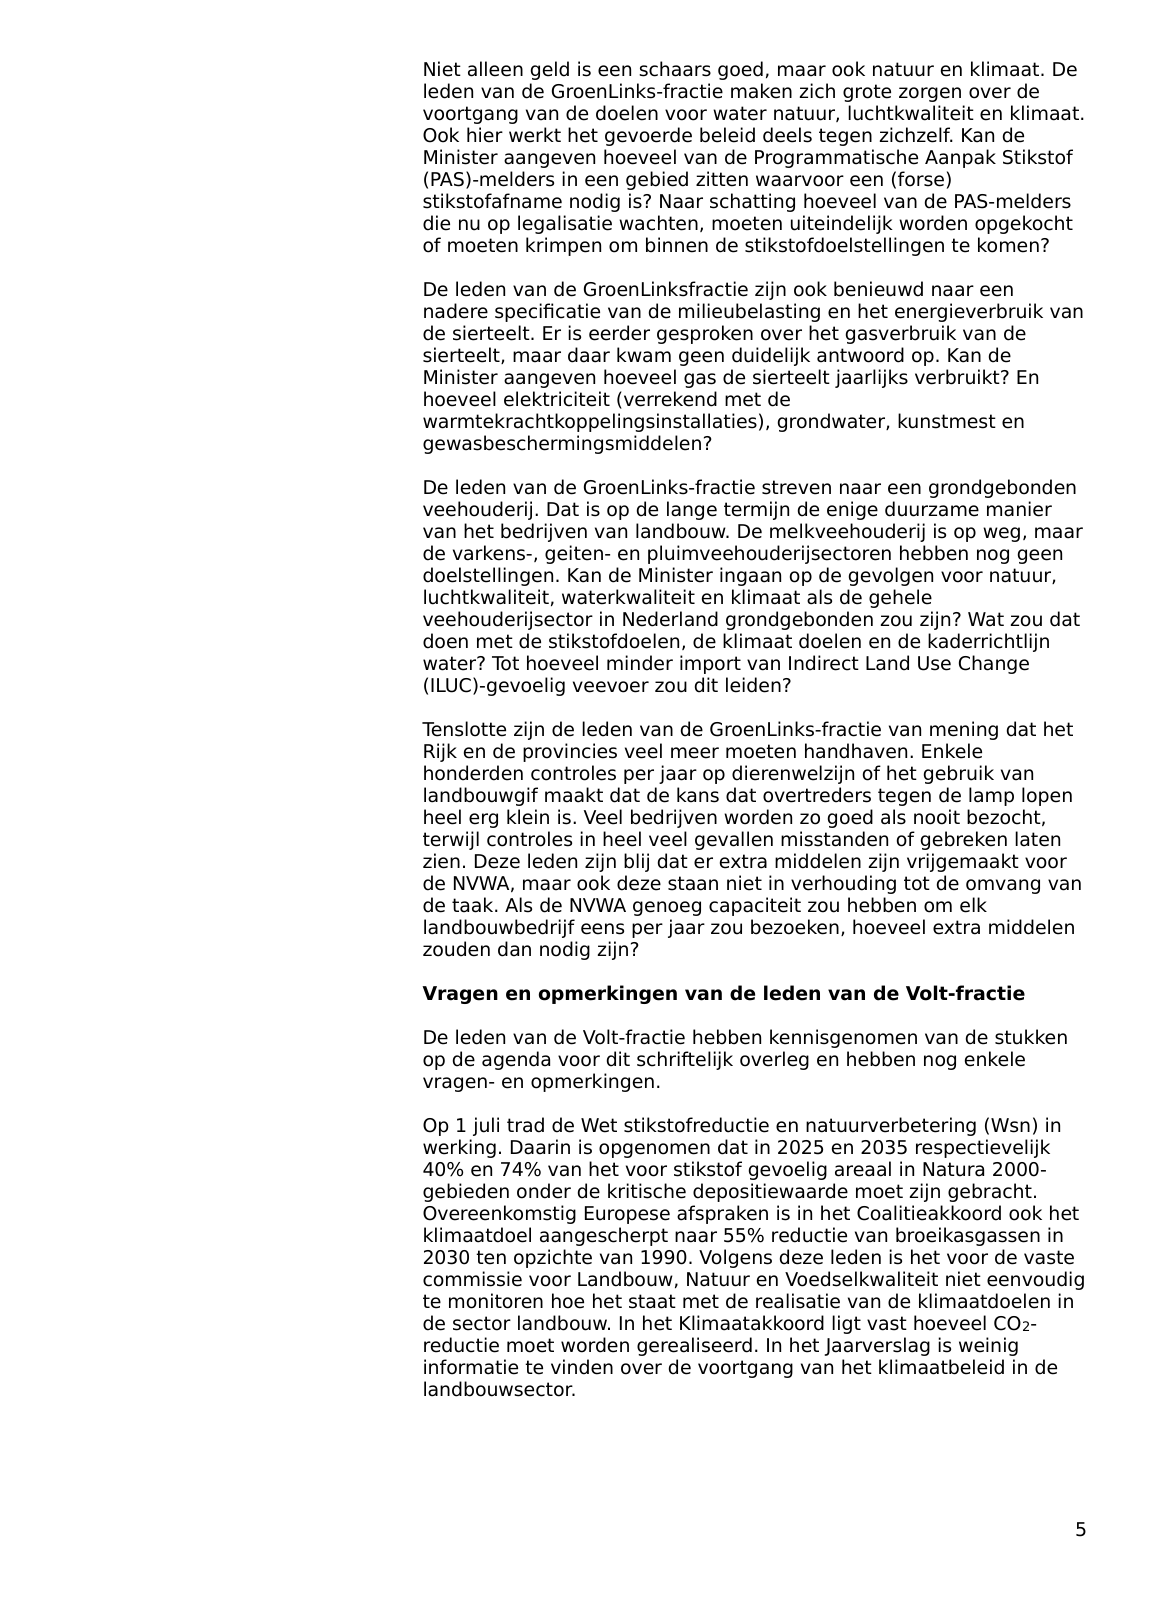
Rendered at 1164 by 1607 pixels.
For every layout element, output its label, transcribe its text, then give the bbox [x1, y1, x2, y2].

text Niet alleen geld is een schaars goed, maar ook natuur en klimaat. De leden van de GroenLinks-fractie maken zich grote zorgen over de voortgang van de doelen voor water natuur, luchtkwaliteit en klimaat. Ook hier werkt het gevoerde beleid deels tegen zichzelf. Kan de Minister aangeven hoeveel van de Programmatische Aanpak Stikstof (PAS)-melders in een gebied zitten waarvoor een (forse) stikstofafname nodig is? Naar schatting hoeveel van de PAS-melders die nu op legalisatie wachten, moeten uiteindelijk worden opgekocht of moeten krimpen om binnen de stikstofdoelstellingen te komen? [422, 59, 1087, 257]
text Op 1 juli trad de Wet stikstofreductie en natuurverbetering (Wsn) in werking. Daarin is opgenomen dat in 2025 en 2035 respectievelijk 40% en 74% van het voor stikstof gevoelig areaal in Natura 2000-gebieden onder de kritische depositiewaarde moet zijn gebracht. Overeenkomstig Europese afspraken is in het Coalitieakkoord ook het klimaatdoel aangescherpt naar 55% reductie van broeikasgassen in 2030 ten opzichte van 1990. Volgens deze leden is het voor de vaste commissie voor Landbouw, Natuur en Voedselkwaliteit niet eenvoudig te monitoren hoe het staat met de realisatie van de klimaatdoelen in de sector landbouw. In het Klimaatakkoord ligt vast hoeveel CO2-reductie moet worden gerealiseerd. In het Jaarverslag is weinig informatie te vinden over de voortgang van het klimaatbeleid in de landbouwsector. [422, 1115, 1087, 1401]
text De leden van de Volt-fractie hebben kennisgenomen van de stukken op de agenda voor dit schriftelijk overleg en hebben nog enkele vragen- en opmerkingen. [422, 1027, 1087, 1093]
text Vragen en opmerkingen van de leden van de Volt-fractie [422, 983, 1087, 1005]
text De leden van de GroenLinks-fractie streven naar een grondgebonden veehouderij. Dat is op de lange termijn de enige duurzame manier van het bedrijven van landbouw. De melkveehouderij is op weg, maar de varkens-, geiten- en pluimveehouderijsectoren hebben nog geen doelstellingen. Kan de Minister ingaan op de gevolgen voor natuur, luchtkwaliteit, waterkwaliteit en klimaat als de gehele veehouderijsector in Nederland grondgebonden zou zijn? Wat zou dat doen met de stikstofdoelen, de klimaat doelen en de kaderrichtlijn water? Tot hoeveel minder import van Indirect Land Use Change (ILUC)-gevoelig veevoer zou dit leiden? [422, 477, 1087, 697]
text De leden van de GroenLinksfractie zijn ook benieuwd naar een nadere specificatie van de milieubelasting en het energieverbruik van de sierteelt. Er is eerder gesproken over het gasverbruik van de sierteelt, maar daar kwam geen duidelijk antwoord op. Kan de Minister aangeven hoeveel gas de sierteelt jaarlijks verbruikt? En hoeveel elektriciteit (verrekend met de warmtekrachtkoppelingsinstallaties), grondwater, kunstmest en gewasbeschermingsmiddelen? [422, 279, 1087, 455]
text Tenslotte zijn de leden van de GroenLinks-fractie van mening dat het Rijk en de provincies veel meer moeten handhaven. Enkele honderden controles per jaar op dierenwelzijn of het gebruik van landbouwgif maakt dat de kans dat overtreders tegen de lamp lopen heel erg klein is. Veel bedrijven worden zo goed als nooit bezocht, terwijl controles in heel veel gevallen misstanden of gebreken laten zien. Deze leden zijn blij dat er extra middelen zijn vrijgemaakt voor de NVWA, maar ook deze staan niet in verhouding tot de omvang van de taak. Als de NVWA genoeg capaciteit zou hebben om elk landbouwbedrijf eens per jaar zou bezoeken, hoeveel extra middelen zouden dan nodig zijn? [422, 719, 1087, 961]
